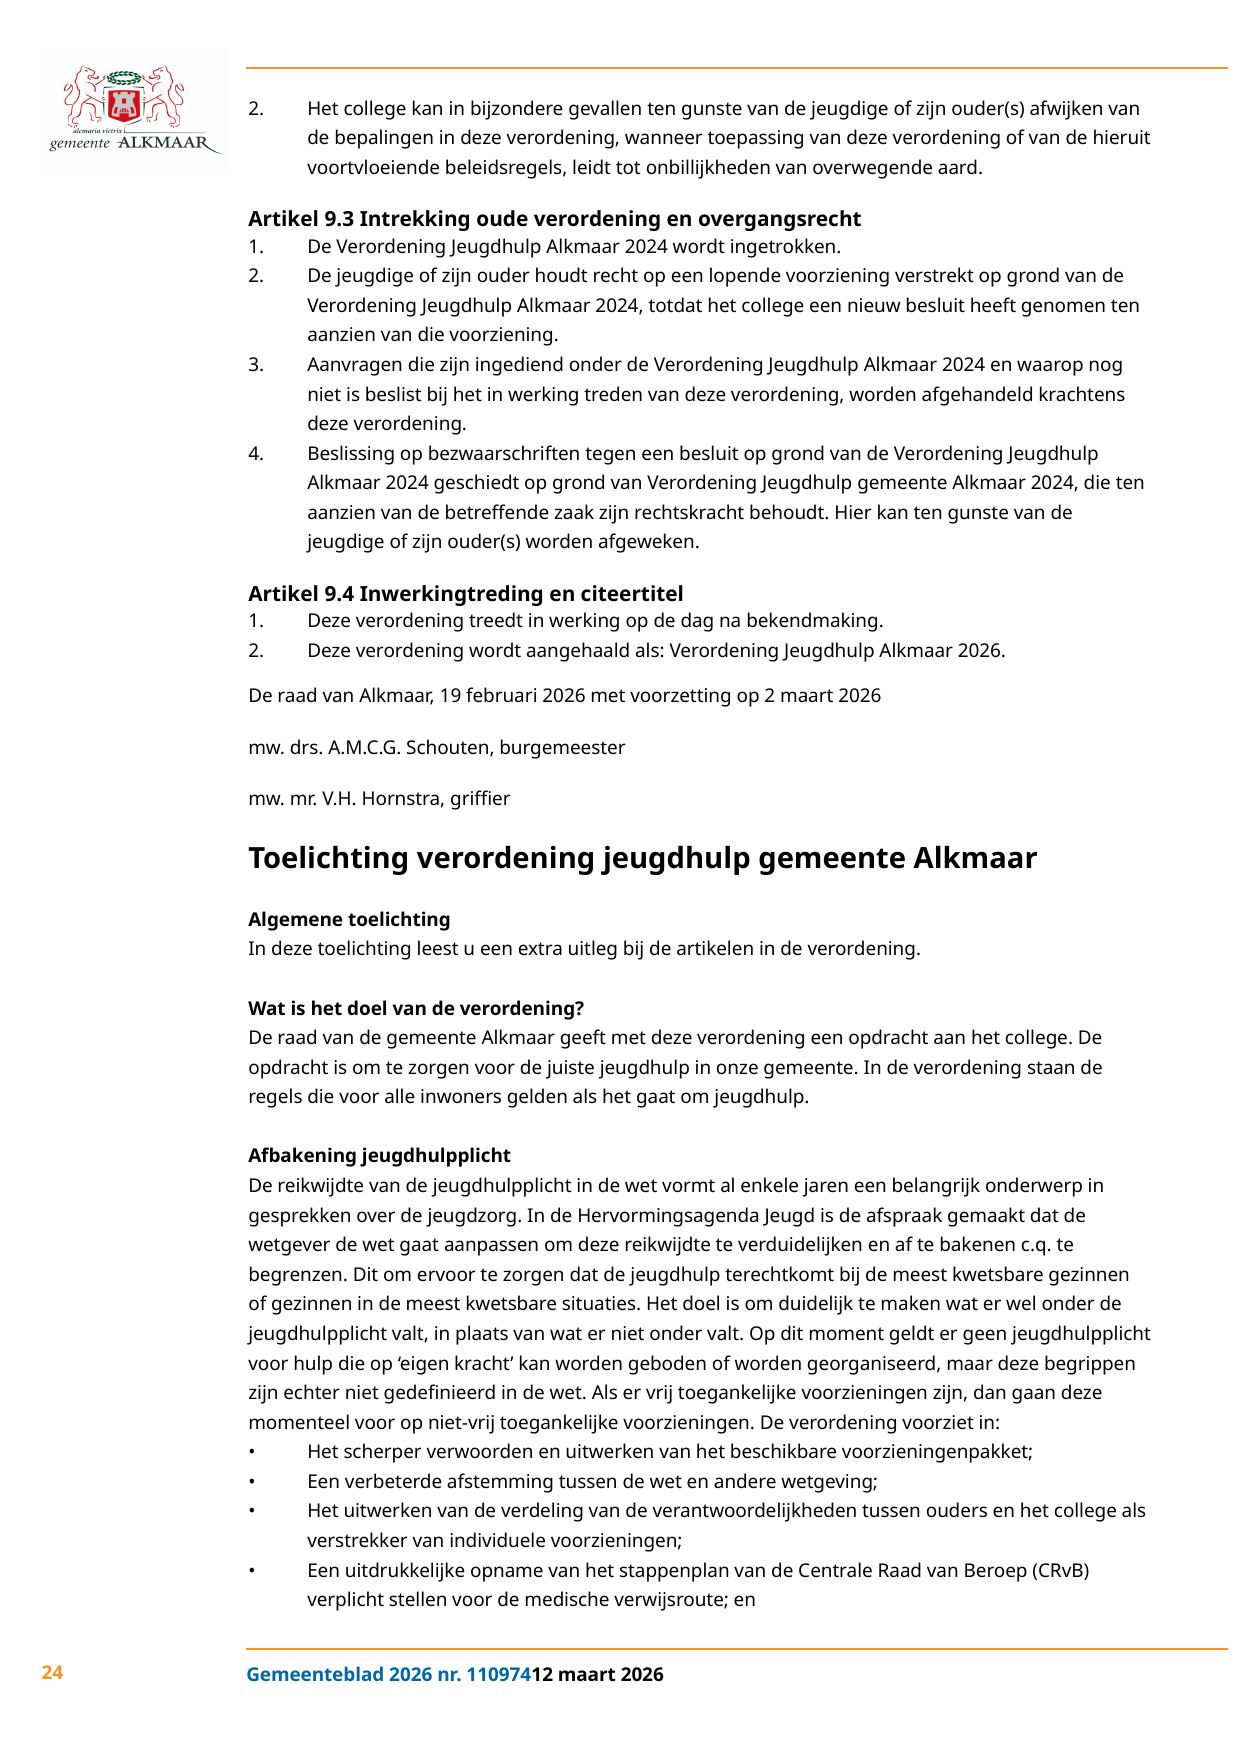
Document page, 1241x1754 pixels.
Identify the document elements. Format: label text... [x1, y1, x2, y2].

text De raad van de gemeente Alkmaar geeft met deze verordening een opdracht aan het college. De opdracht is om te zorgen voor de juiste jeugdhulp in onze gemeente. In de verordening staan de regels die voor alle inwoners gelden als het gaat om jeugdhulp. [248, 1024, 1152, 1109]
text De raad van Alkmaar, 19 februari 2026 met voorzetting op 2 maart 2026 [248, 683, 1152, 708]
text De reikwijdte van de jeugdhulpplicht in de wet vormt al enkele jaren een belangrijk onderwerp in gesprekken over de jeugdzorg. In de Hervormingsagenda Jeugd is de afspraak gemaakt dat de wetgever de wet gaat aanpassen om deze reikwijdte te verduidelijken en af te bakenen c.q. te begrenzen. Dit om ervoor te zorgen dat de jeugdhulp terechtkomt bij de meest kwetsbare gezinnen of gezinnen in de meest kwetsbare situaties. Het doel is om duidelijk te maken wat er wel onder de jeugdhulpplicht valt, in plaats van wat er niet onder valt. Op dit moment geldt er geen jeugdhulpplicht voor hulp die op ‘eigen kracht’ kan worden geboden of worden georganiseerd, maar deze begrippen zijn echter niet gedefinieerd in de wet. Als er vrij toegankelijke voorzieningen zijn, dan gaan deze momenteel voor op niet-vrij toegankelijke voorzieningen. De verordening voorziet in: [248, 1172, 1152, 1434]
list De Verordening Jeugdhulp Alkmaar 2024 wordt ingetrokken. [248, 233, 1152, 258]
list Het college kan in bijzondere gevallen ten gunste van de jeugdige of zijn ouder(s) afwijken van de bepalingen in deze verordening, wanneer toepassing van deze verordening of van de hieruit voortvloeiende beleidsregels, leidt tot onbillijkheden van overwegende aard. [248, 95, 1152, 180]
list Een uitdrukkelijke opname van het stappenplan van de Centrale Raad van Beroep (CRvB) verplicht stellen voor de medische verwijsroute; en [248, 1557, 1152, 1612]
picture [41, 47, 231, 172]
text Algemene toelichting [248, 906, 1152, 932]
text mw. drs. A.M.C.G. Schouten, burgemeester [248, 734, 1152, 760]
text Artikel 9.4 Inwerkingtreding en citeertitel [248, 579, 1152, 607]
list Deze verordening wordt aangehaald als: Verordening Jeugdhulp Alkmaar 2026. [248, 637, 1152, 663]
list Een verbeterde afstemming tussen de wet en andere wetgeving; [248, 1468, 1152, 1494]
list Deze verordening treedt in werking op de dag na bekendmaking. [248, 607, 1152, 633]
text In deze toelichting leest u een extra uitleg bij de artikelen in de verordening. [248, 936, 1152, 961]
list Aanvragen die zijn ingediend onder de Verordening Jeugdhulp Alkmaar 2024 en waarop nog niet is beslist bij het in werking treden van deze verordening, worden afgehandeld krachtens deze verordening. [248, 351, 1152, 436]
text Toelichting verordening jeugdhulp gemeente Alkmaar [248, 837, 1152, 877]
list De jeugdige of zijn ouder houdt recht op een lopende voorziening verstrekt op grond van de Verordening Jeugdhulp Alkmaar 2024, totdat het college een nieuw besluit heeft genomen ten aanzien van die voorziening. [248, 262, 1152, 347]
text Wat is het doel van de verordening? [248, 995, 1152, 1020]
list Beslissing op bezwaarschriften tegen een besluit op grond van de Verordening Jeugdhulp Alkmaar 2024 geschiedt op grond van Verordening Jeugdhulp gemeente Alkmaar 2024, die ten aanzien van de betreffende zaak zijn rechtskracht behoudt. Hier kan ten gunste van de jeugdige of zijn ouder(s) worden afgeweken. [248, 440, 1152, 554]
list Het scherper verwoorden en uitwerken van het beschikbare voorzieningenpakket; [248, 1438, 1152, 1464]
list Het uitwerken van de verdeling van de verantwoordelijkheden tussen ouders en het college als verstrekker van individuele voorzieningen; [248, 1498, 1152, 1553]
text mw. mr. V.H. Hornstra, griffier [248, 786, 1152, 811]
text Artikel 9.3 Intrekking oude verordening en overgangsrecht [248, 204, 1152, 233]
text Afbakening jeugdhulpplicht [248, 1143, 1152, 1168]
